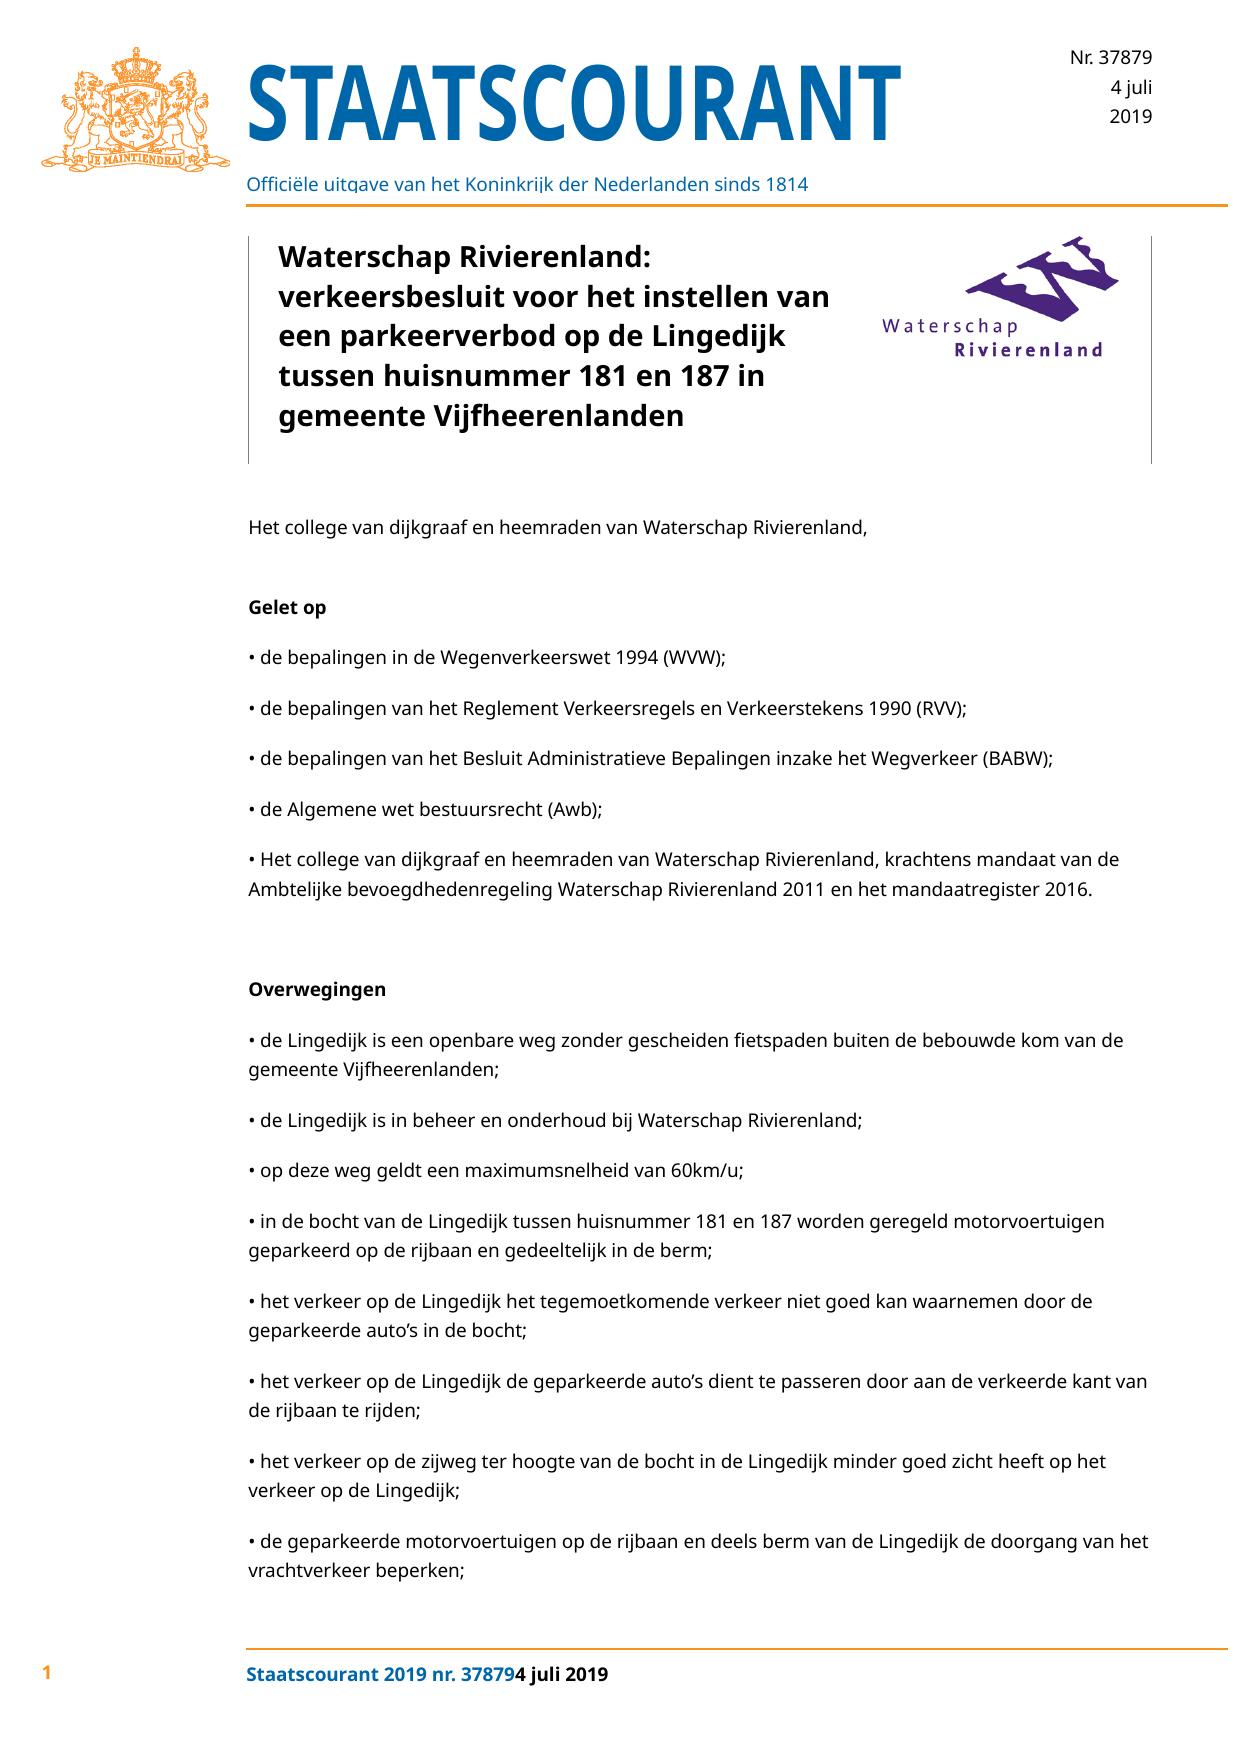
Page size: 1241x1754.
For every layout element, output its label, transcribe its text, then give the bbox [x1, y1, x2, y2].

text • de geparkeerde motorvoertuigen op de rijbaan en deels berm van de Lingedijk de doorgang van het vrachtverkeer beperken; [248, 1528, 1152, 1583]
text • de bepalingen in de Wegenverkeerswet 1994 (WVW); [248, 644, 1152, 670]
picture [41, 47, 231, 172]
text • de bepalingen van het Besluit Administratieve Bepalingen inzake het Wegverkeer (BABW); [248, 745, 1152, 771]
table_header Waterschap Rivierenland: verkeersbesluit voor het instellen van een parkeerverbod op de Lingedijk tussen huisnummer 181 en 187 in gemeente Vijfheerenlanden [249, 236, 850, 464]
text • de bepalingen van het Reglement Verkeersregels en Verkeerstekens 1990 (RVV); [248, 695, 1152, 721]
text • op deze weg geldt een maximumsnelheid van 60km/u; [248, 1157, 1152, 1183]
text • in de bocht van de Lingedijk tussen huisnummer 181 en 187 worden geregeld motorvoertuigen geparkeerd op de rijbaan en gedeeltelijk in de berm; [248, 1208, 1152, 1263]
text • het verkeer op de Lingedijk de geparkeerde auto’s dient te passeren door aan de verkeerde kant van de rijbaan te rijden; [248, 1368, 1152, 1423]
table_header [850, 236, 1151, 464]
text • de Algemene wet bestuursrecht (Awb); [248, 796, 1152, 821]
text • de Lingedijk is een openbare weg zonder gescheiden fietspaden buiten de bebouwde kom van de gemeente Vijfheerenlanden; [248, 1027, 1152, 1082]
picture [882, 236, 1119, 357]
text • de Lingedijk is in beheer en onderhoud bij Waterschap Rivierenland; [248, 1107, 1152, 1133]
text • Het college van dijkgraaf en heemraden van Waterschap Rivierenland, krachtens mandaat van de Ambtelijke bevoegdhedenregeling Waterschap Rivierenland 2011 en het mandaatregister 2016. [248, 846, 1152, 901]
text • het verkeer op de zijweg ter hoogte van de bocht in de Lingedijk minder goed zicht heeft op het verkeer op de Lingedijk; [248, 1448, 1152, 1503]
text • het verkeer op de Lingedijk het tegemoetkomende verkeer niet goed kan waarnemen door de geparkeerde auto’s in de bocht; [248, 1288, 1152, 1343]
text Het college van dijkgraaf en heemraden van Waterschap Rivierenland, [248, 514, 1152, 540]
text Gelet op [248, 594, 1152, 620]
text Overwegingen [248, 977, 1152, 1002]
